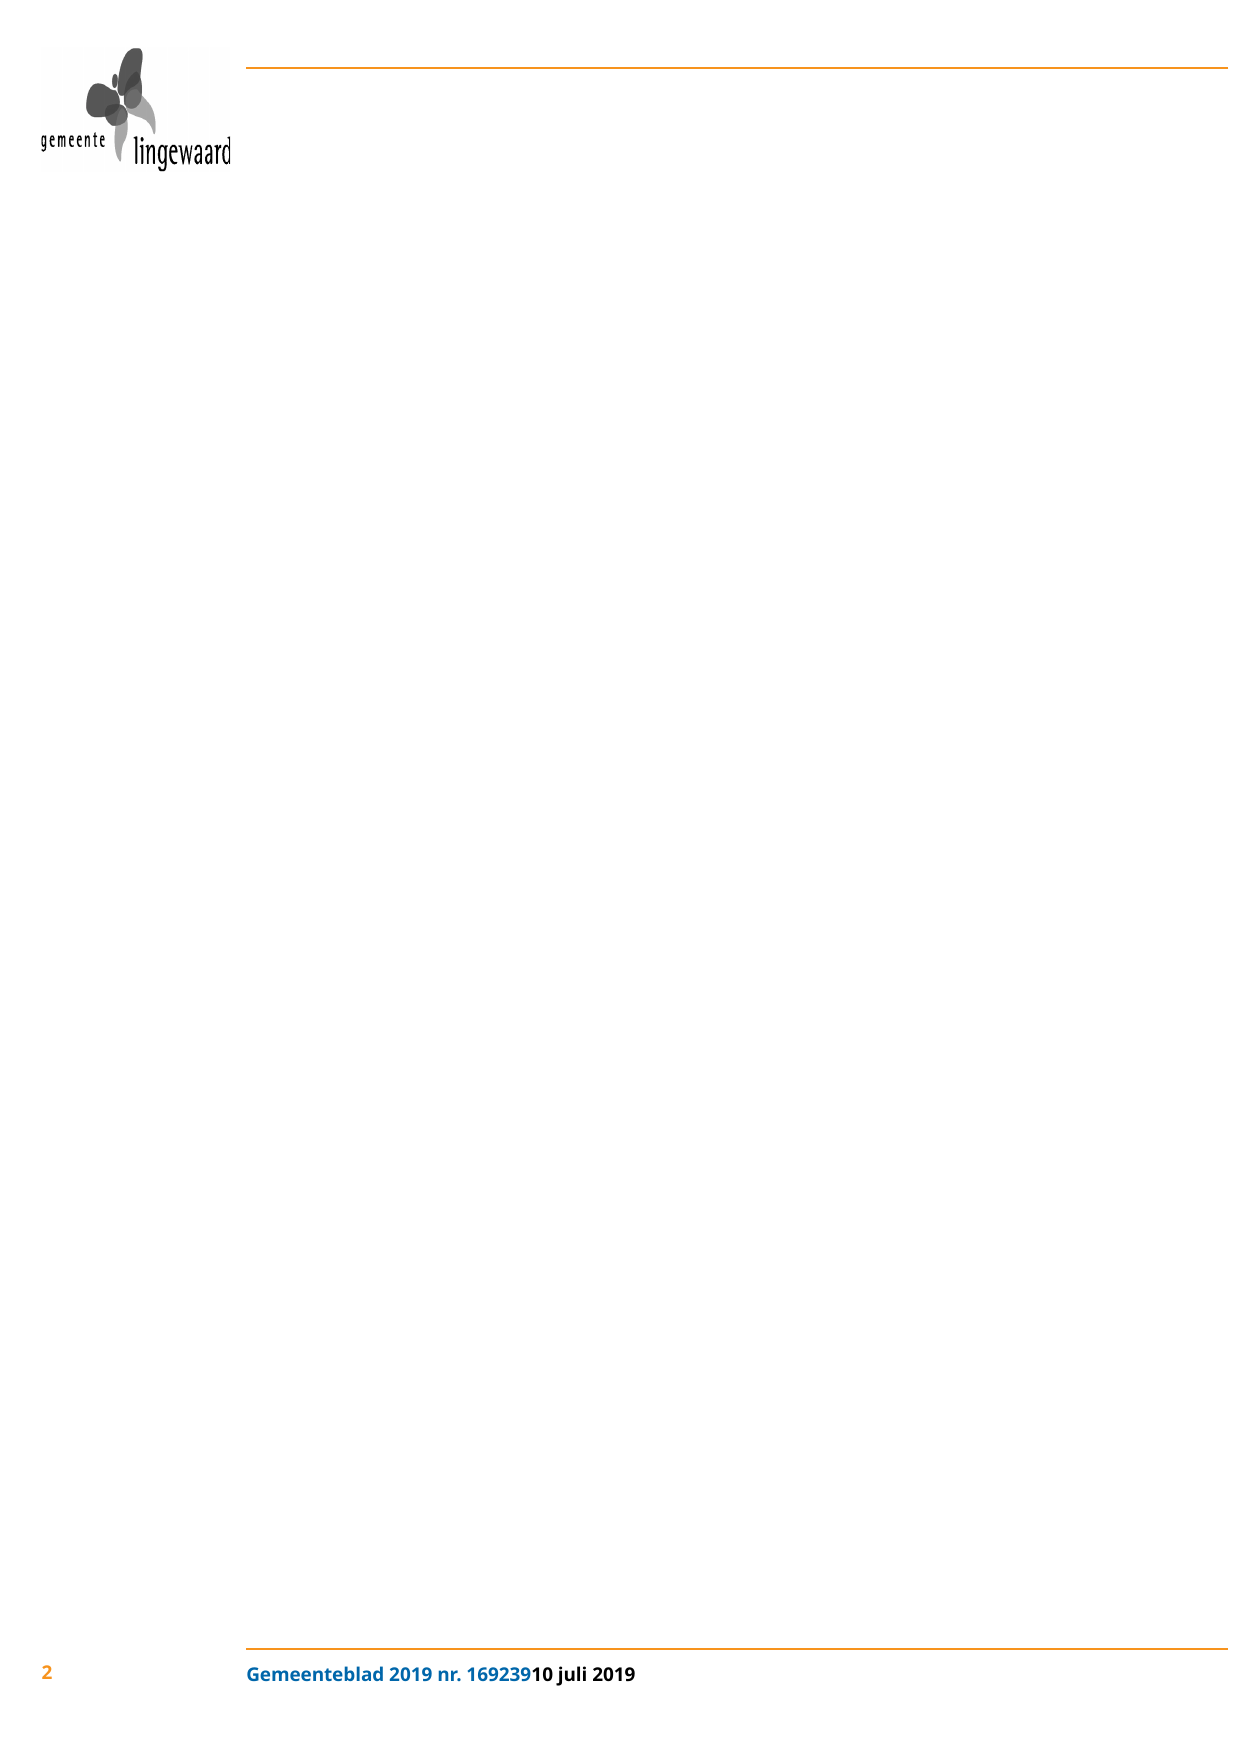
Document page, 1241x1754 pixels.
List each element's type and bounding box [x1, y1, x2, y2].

picture [41, 47, 231, 172]
